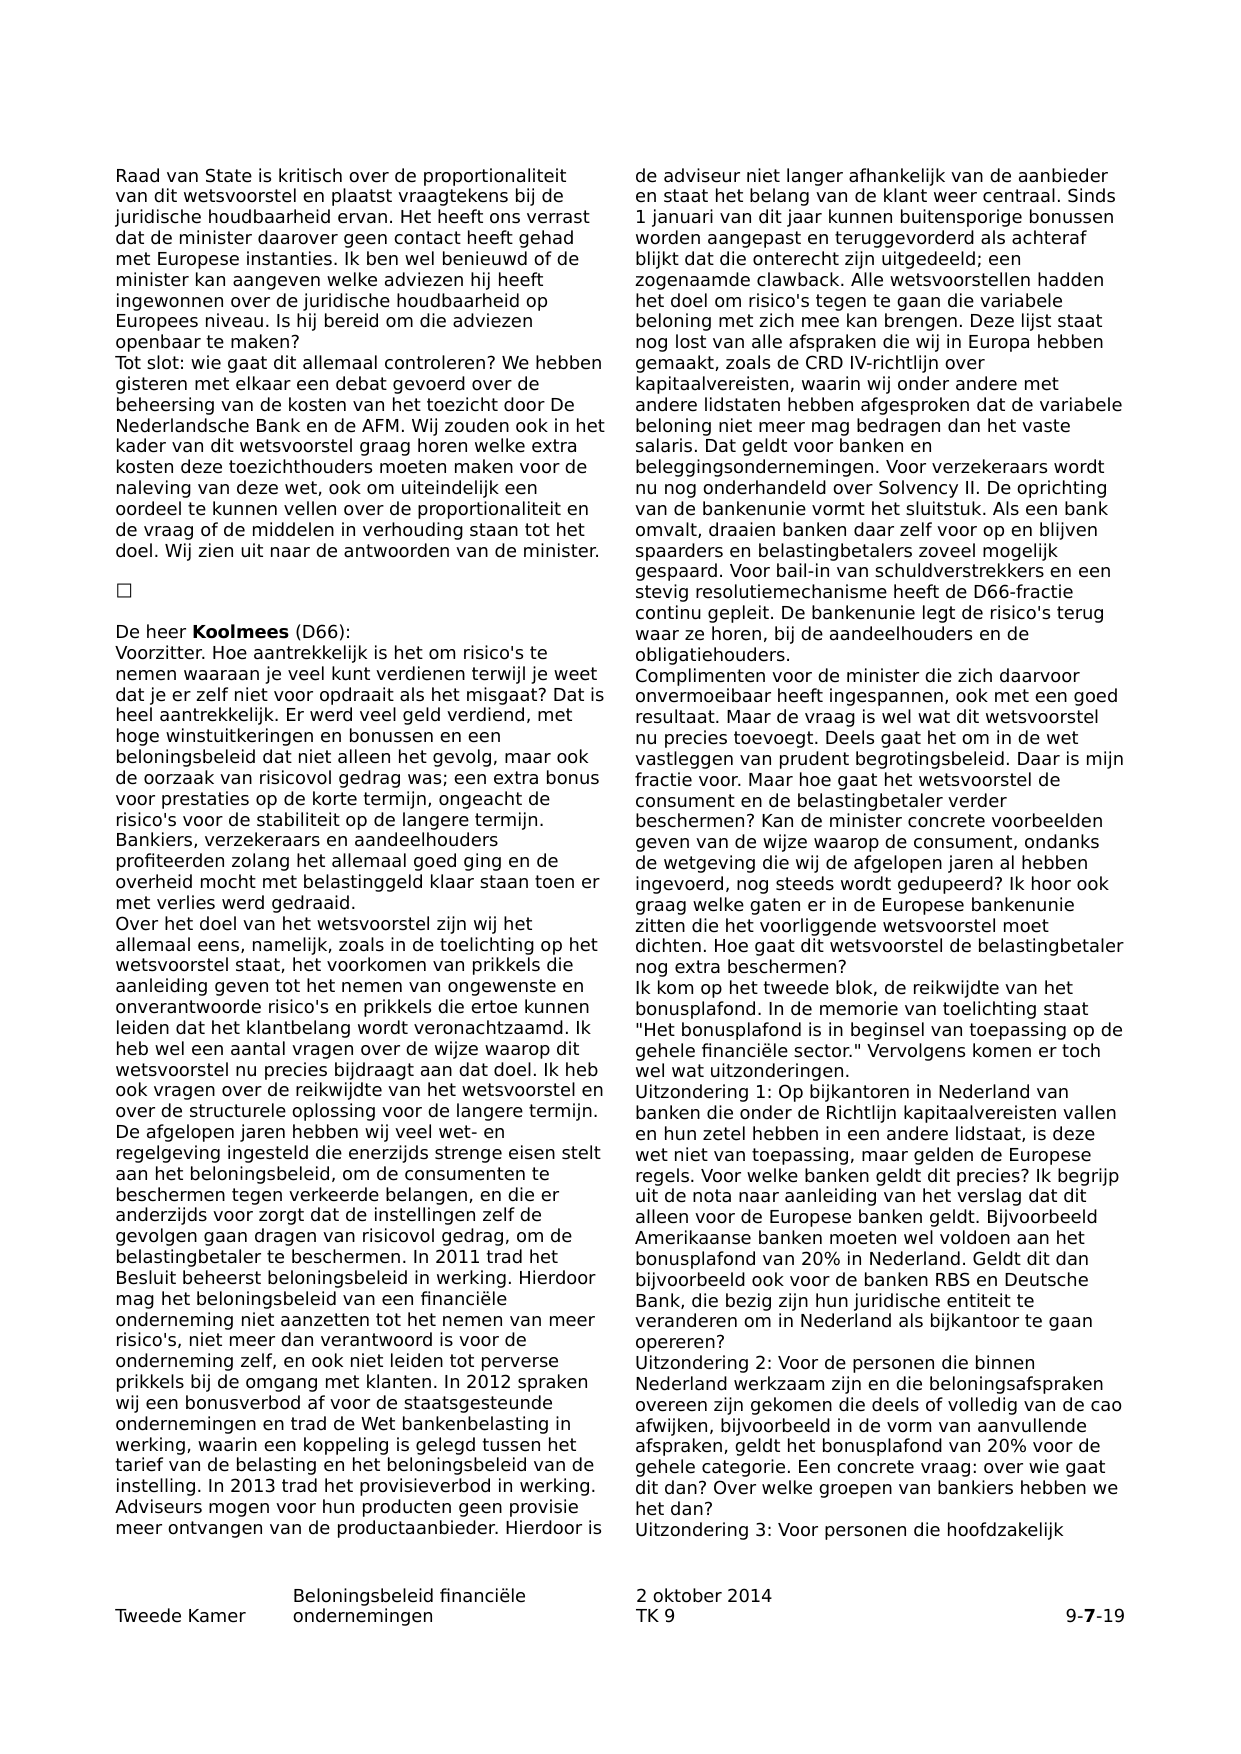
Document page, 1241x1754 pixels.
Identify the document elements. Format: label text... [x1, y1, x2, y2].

text de adviseur niet langer afhankelijk van de aanbieder en staat het belang van de klant weer centraal. Sinds 1 januari van dit jaar kunnen buitensporige bonussen worden aangepast en teruggevorderd als achteraf blijkt dat die onterecht zijn uitgedeeld; een zogenaamde clawback. Alle wetsvoorstellen hadden het doel om risico's tegen te gaan die variabele beloning met zich mee kan brengen. Deze lijst staat nog lost van alle afspraken die wij in Europa hebben gemaakt, zoals de CRD IV-richtlijn over kapitaalvereisten, waarin wij onder andere met andere lidstaten hebben afgesproken dat de variabele beloning niet meer mag bedragen dan het vaste salaris. Dat geldt voor banken en beleggingsondernemingen. Voor verzekeraars wordt nu nog onderhandeld over Solvency II. De oprichting van de bankenunie vormt het sluitstuk. Als een bank omvalt, draaien banken daar zelf voor op en blijven spaarders en belastingbetalers zoveel mogelijk gespaard. Voor bail-in van schuldverstrekkers en een stevig resolutiemechanisme heeft de D66-fractie continu gepleit. De bankenunie legt de risico's terug waar ze horen, bij de aandeelhouders en de obligatiehouders. [635, 165, 1125, 665]
text Over het doel van het wetsvoorstel zijn wij het allemaal eens, namelijk, zoals in de toelichting op het wetsvoorstel staat, het voorkomen van prikkels die aanleiding geven tot het nemen van ongewenste en onverantwoorde risico's en prikkels die ertoe kunnen leiden dat het klantbelang wordt veronachtzaamd. Ik heb wel een aantal vragen over de wijze waarop dit wetsvoorstel nu precies bijdraagt aan dat doel. Ik heb ook vragen over de reikwijdte van het wetsvoorstel en over de structurele oplossing voor de langere termijn. [115, 913, 605, 1122]
text Uitzondering 1: Op bijkantoren in Nederland van banken die onder de Richtlijn kapitaalvereisten vallen en hun zetel hebben in een andere lidstaat, is deze wet niet van toepassing, maar gelden de Europese regels. Voor welke banken geldt dit precies? Ik begrijp uit de nota naar aanleiding van het verslag dat dit alleen voor de Europese banken geldt. Bijvoorbeeld Amerikaanse banken moeten wel voldoen aan het bonusplafond van 20% in Nederland. Geldt dit dan bijvoorbeeld ook voor de banken RBS en Deutsche Bank, die bezig zijn hun juridische entiteit te veranderen om in Nederland als bijkantoor te gaan opereren? [635, 1082, 1125, 1353]
text Raad van State is kritisch over de proportionaliteit van dit wetsvoorstel en plaatst vraagtekens bij de juridische houdbaarheid ervan. Het heeft ons verrast dat de minister daarover geen contact heeft gehad met Europese instanties. Ik ben wel benieuwd of de minister kan aangeven welke adviezen hij heeft ingewonnen over de juridische houdbaarheid op Europees niveau. Is hij bereid om die adviezen openbaar te maken? [115, 165, 605, 353]
text Uitzondering 2: Voor de personen die binnen Nederland werkzaam zijn en die beloningsafspraken overeen zijn gekomen die deels of volledig van de cao afwijken, bijvoorbeeld in de vorm van aanvullende afspraken, geldt het bonusplafond van 20% voor de gehele categorie. Een concrete vraag: over wie gaat dit dan? Over welke groepen van bankiers hebben we het dan? [635, 1353, 1125, 1519]
text De heer Koolmees (D66): [115, 622, 605, 643]
text Uitzondering 3: Voor personen die hoofdzakelijk [635, 1519, 1125, 1540]
text ⬜ [115, 581, 605, 602]
text Complimenten voor de minister die zich daarvoor onvermoeibaar heeft ingespannen, ook met een goed resultaat. Maar de vraag is wel wat dit wetsvoorstel nu precies toevoegt. Deels gaat het om in de wet vastleggen van prudent begrotingsbeleid. Daar is mijn fractie voor. Maar hoe gaat het wetsvoorstel de consument en de belastingbetaler verder beschermen? Kan de minister concrete voorbeelden geven van de wijze waarop de consument, ondanks de wetgeving die wij de afgelopen jaren al hebben ingevoerd, nog steeds wordt gedupeerd? Ik hoor ook graag welke gaten er in de Europese bankenunie zitten die het voorliggende wetsvoorstel moet dichten. Hoe gaat dit wetsvoorstel de belastingbetaler nog extra beschermen? [635, 665, 1125, 978]
text De afgelopen jaren hebben wij veel wet- en regelgeving ingesteld die enerzijds strenge eisen stelt aan het beloningsbeleid, om de consumenten te beschermen tegen verkeerde belangen, en die er anderzijds voor zorgt dat de instellingen zelf de gevolgen gaan dragen van risicovol gedrag, om de belastingbetaler te beschermen. In 2011 trad het Besluit beheerst beloningsbeleid in werking. Hierdoor mag het beloningsbeleid van een financiële onderneming niet aanzetten tot het nemen van meer risico's, niet meer dan verantwoord is voor de onderneming zelf, en ook niet leiden tot perverse prikkels bij de omgang met klanten. In 2012 spraken wij een bonusverbod af voor de staatsgesteunde ondernemingen en trad de Wet bankenbelasting in werking, waarin een koppeling is gelegd tussen het tarief van de belasting en het beloningsbeleid van de instelling. In 2013 trad het provisieverbod in werking. Adviseurs mogen voor hun producten geen provisie meer ontvangen van de productaanbieder. Hierdoor is [115, 1122, 605, 1538]
text Tot slot: wie gaat dit allemaal controleren? We hebben gisteren met elkaar een debat gevoerd over de beheersing van de kosten van het toezicht door De Nederlandsche Bank en de AFM. Wij zouden ook in het kader van dit wetsvoorstel graag horen welke extra kosten deze toezichthouders moeten maken voor de naleving van deze wet, ook om uiteindelijk een oordeel te kunnen vellen over de proportionaliteit en de vraag of de middelen in verhouding staan tot het doel. Wij zien uit naar de antwoorden van de minister. [115, 353, 605, 561]
text Ik kom op het tweede blok, de reikwijdte van het bonusplafond. In de memorie van toelichting staat "Het bonusplafond is in beginsel van toepassing op de gehele financiële sector." Vervolgens komen er toch wel wat uitzonderingen. [635, 978, 1125, 1082]
text Voorzitter. Hoe aantrekkelijk is het om risico's te nemen waaraan je veel kunt verdienen terwijl je weet dat je er zelf niet voor opdraait als het misgaat? Dat is heel aantrekkelijk. Er werd veel geld verdiend, met hoge winstuitkeringen en bonussen en een beloningsbeleid dat niet alleen het gevolg, maar ook de oorzaak van risicovol gedrag was; een extra bonus voor prestaties op de korte termijn, ongeacht de risico's voor de stabiliteit op de langere termijn. Bankiers, verzekeraars en aandeelhouders profiteerden zolang het allemaal goed ging en de overheid mocht met belastinggeld klaar staan toen er met verlies werd gedraaid. [115, 643, 605, 913]
